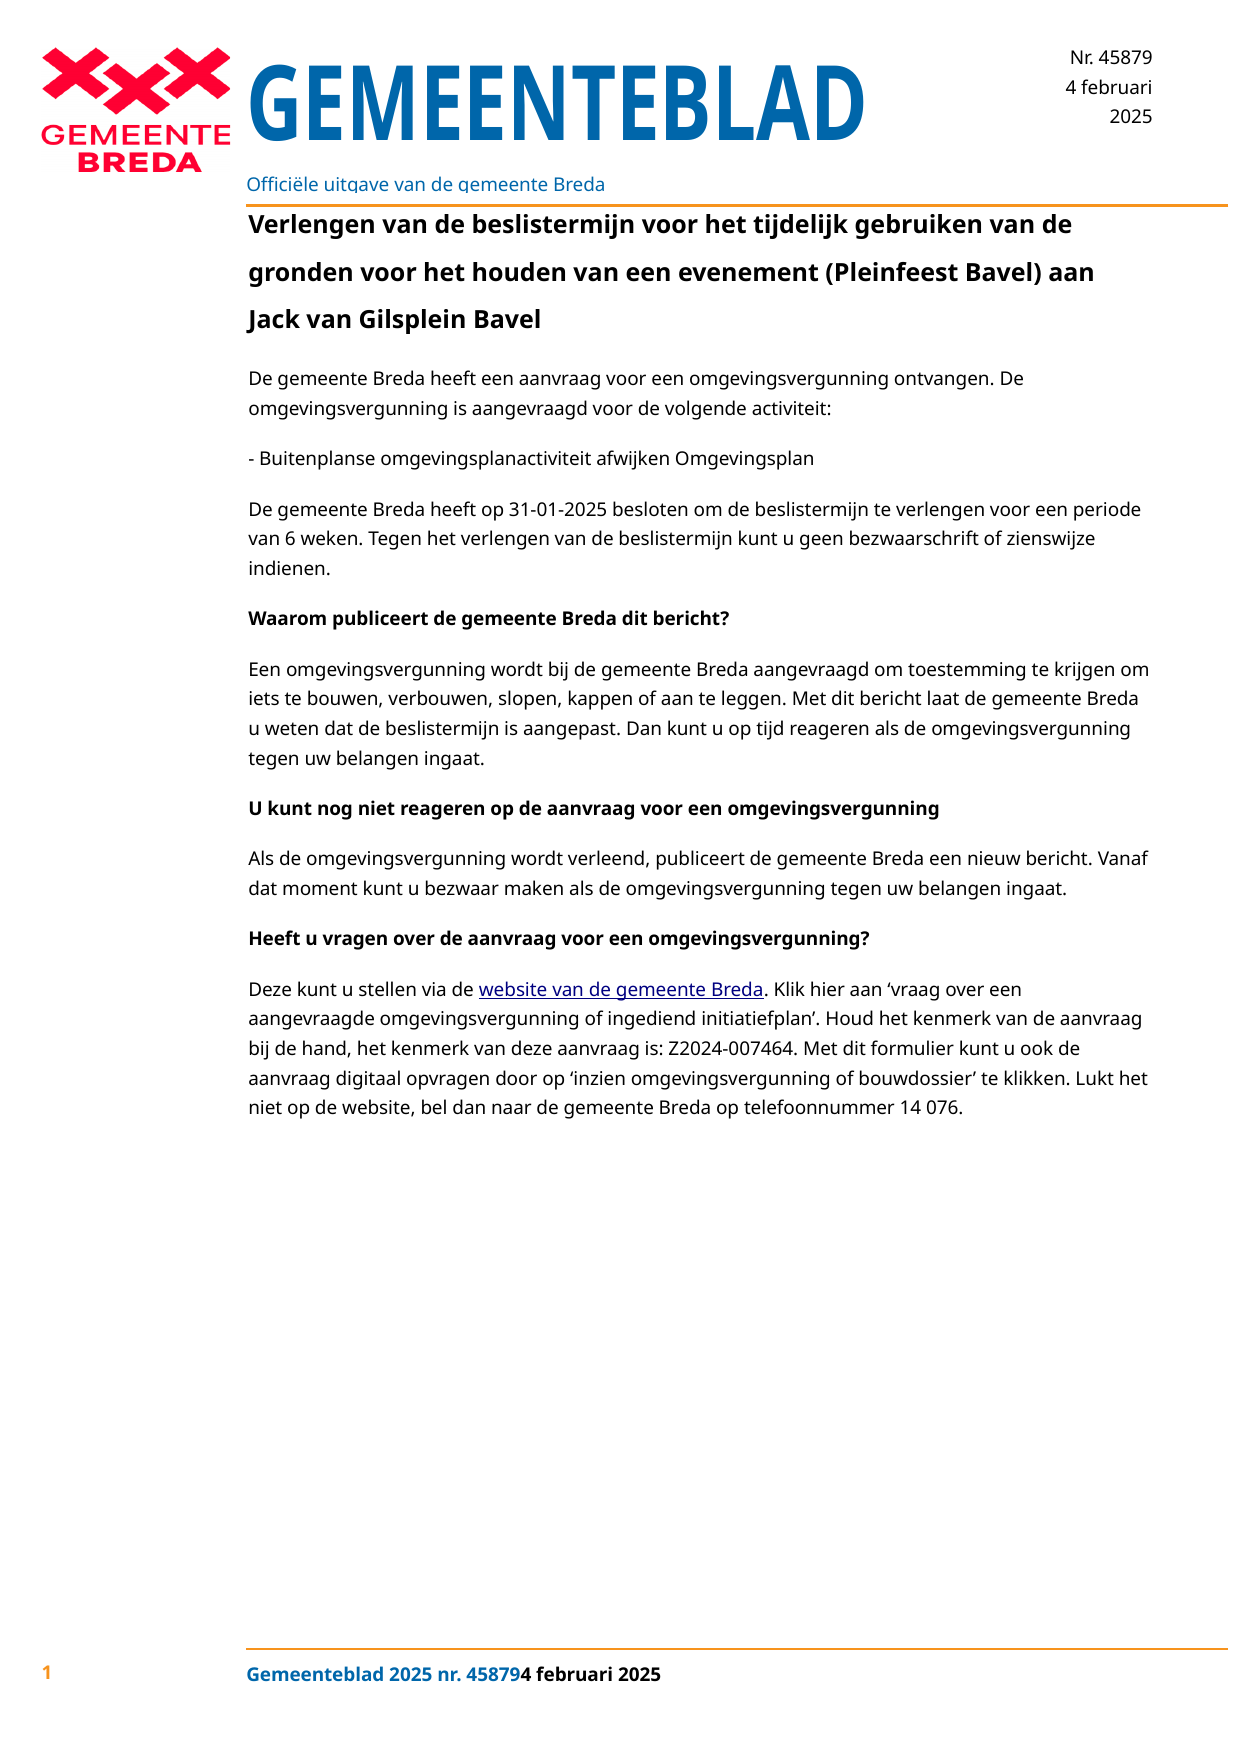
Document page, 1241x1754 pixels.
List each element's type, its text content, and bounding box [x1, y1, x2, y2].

text Een omgevingsvergunning wordt bij de gemeente Breda aangevraagd om toestemming te krijgen om iets te bouwen, verbouwen, slopen, kappen of aan te leggen. Met dit bericht laat de gemeente Breda u weten dat de beslistermijn is aangepast. Dan kunt u op tijd reageren als de omgevingsvergunning tegen uw belangen ingaat. [248, 656, 1152, 770]
text Verlengen van de beslistermijn voor het tijdelijk gebruiken van de gronden voor het houden van een evenement (Pleinfeest Bavel) aan Jack van Gilsplein Bavel [248, 207, 1152, 336]
text De gemeente Breda heeft een aanvraag voor een omgevingsvergunning ontvangen. De omgevingsvergunning is aangevraagd voor de volgende activiteit: [248, 366, 1152, 421]
text Als de omgevingsvergunning wordt verleend, publiceert de gemeente Breda een nieuw bericht. Vanaf dat moment kunt u bezwaar maken als de omgevingsvergunning tegen uw belangen ingaat. [248, 846, 1152, 901]
text - Buitenplanse omgevingsplanactiviteit afwijken Omgevingsplan [248, 446, 1152, 471]
text U kunt nog niet reageren op de aanvraag voor een omgevingsvergunning [248, 795, 1152, 821]
text Waarom publiceert de gemeente Breda dit bericht? [248, 606, 1152, 631]
picture [41, 47, 231, 172]
text Deze kunt u stellen via de website van de gemeente Breda. Klik hier aan ‘vraag over een aangevraagde omgevingsvergunning of ingediend initiatiefplan’. Houd het kenmerk van de aanvraag bij de hand, het kenmerk van deze aanvraag is: Z2024-007464. Met dit formulier kunt u ook de aanvraag digitaal opvragen door op ‘inzien omgevingsvergunning of bouwdossier’ te klikken. Lukt het niet op de website, bel dan naar de gemeente Breda op telefoonnummer 14 076. [248, 976, 1152, 1120]
text De gemeente Breda heeft op 31-01-2025 besloten om de beslistermijn te verlengen voor een periode van 6 weken. Tegen het verlengen van de beslistermijn kunt u geen bezwaarschrift of zienswijze indienen. [248, 496, 1152, 581]
text Heeft u vragen over de aanvraag voor een omgevingsvergunning? [248, 926, 1152, 951]
